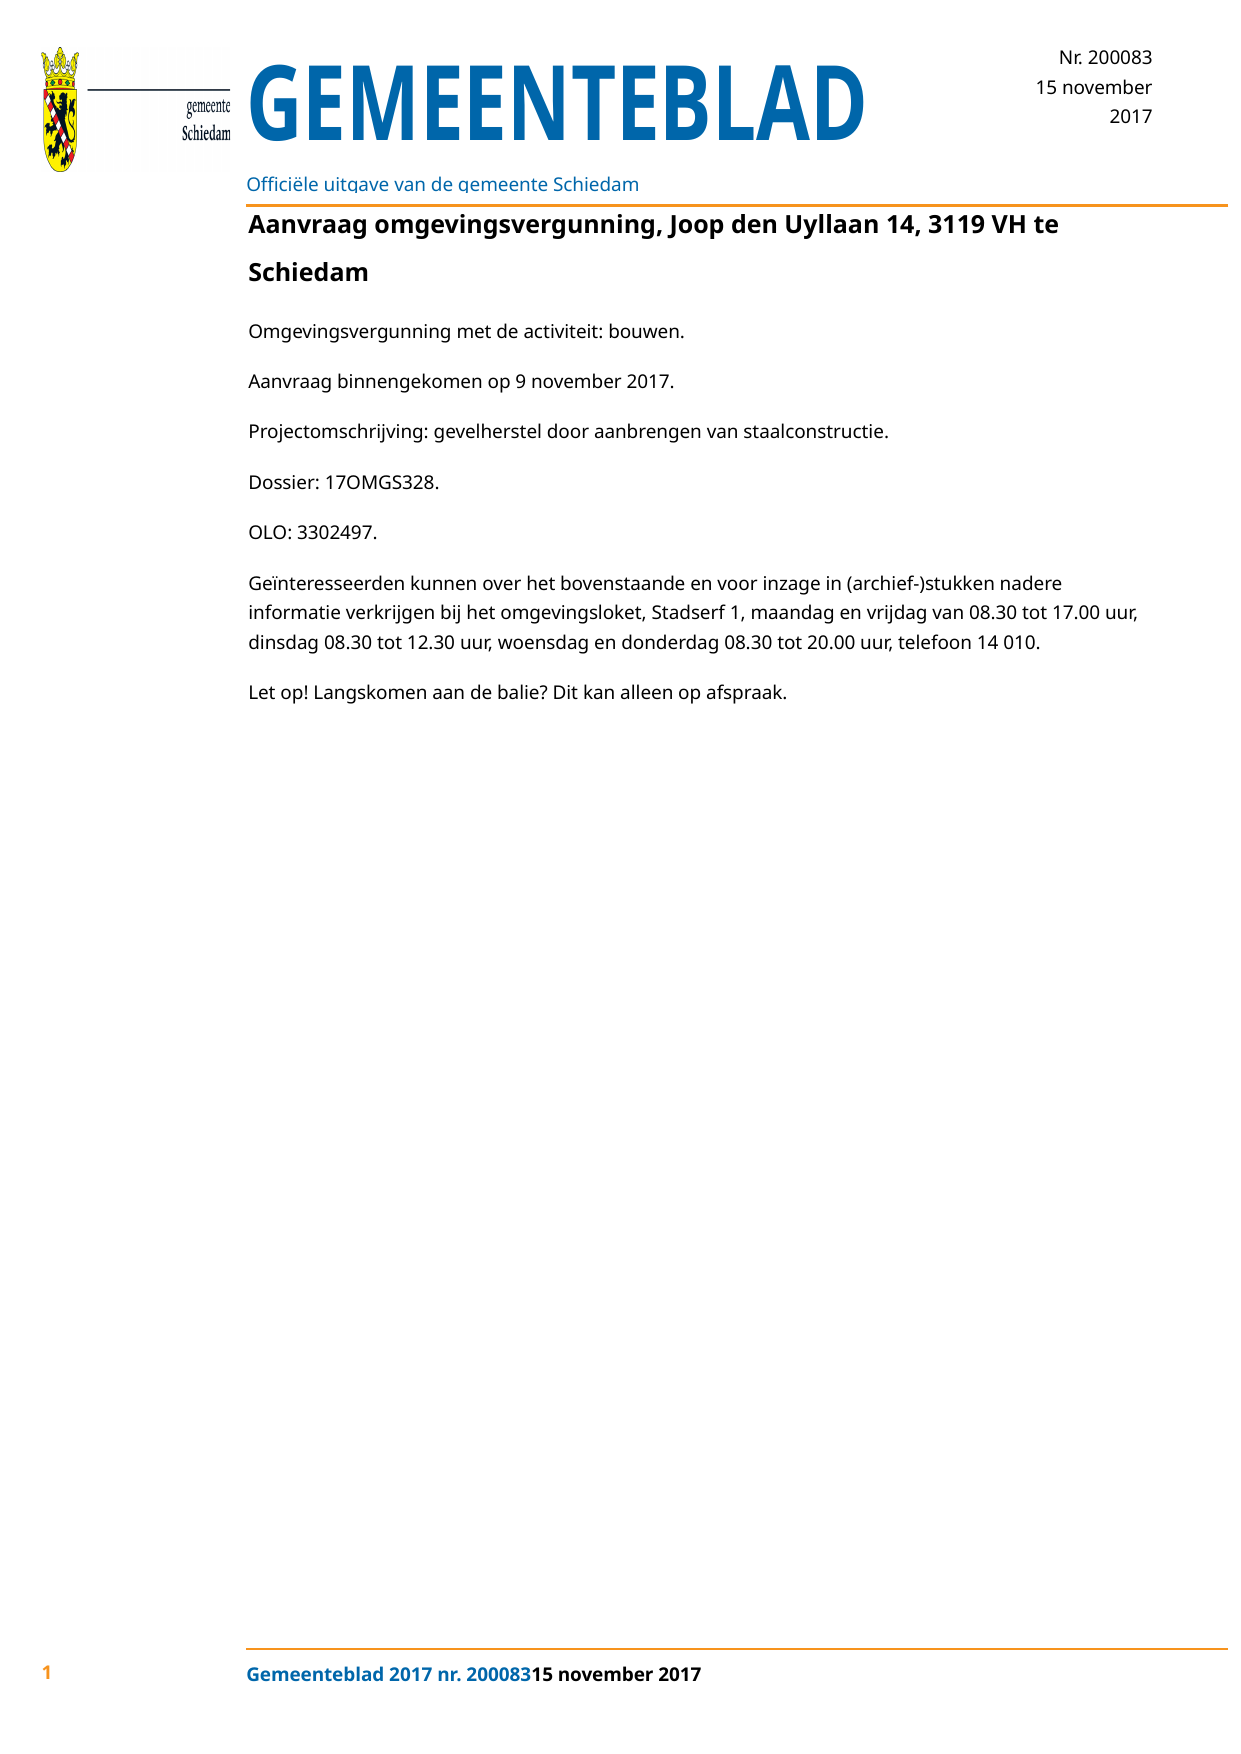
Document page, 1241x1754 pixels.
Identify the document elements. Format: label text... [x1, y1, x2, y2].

text Aanvraag omgevingsvergunning, Joop den Uyllaan 14, 3119 VH te Schiedam [248, 207, 1152, 288]
text Geïnteresseerden kunnen over het bovenstaande en voor inzage in (archief-)stukken nadere informatie verkrijgen bij het omgevingsloket, Stadserf 1, maandag en vrijdag van 08.30 tot 17.00 uur, dinsdag 08.30 tot 12.30 uur, woensdag en donderdag 08.30 tot 20.00 uur, telefoon 14 010. [248, 570, 1152, 655]
text Dossier: 17OMGS328. [248, 469, 1152, 495]
text Omgevingsvergunning met de activiteit: bouwen. [248, 318, 1152, 344]
text Let op! Langskomen aan de balie? Dit kan alleen op afspraak. [248, 679, 1152, 705]
picture [41, 47, 231, 172]
text Aanvraag binnengekomen op 9 november 2017. [248, 368, 1152, 394]
text OLO: 3302497. [248, 519, 1152, 545]
text Projectomschrijving: gevelherstel door aanbrengen van staalconstructie. [248, 419, 1152, 444]
